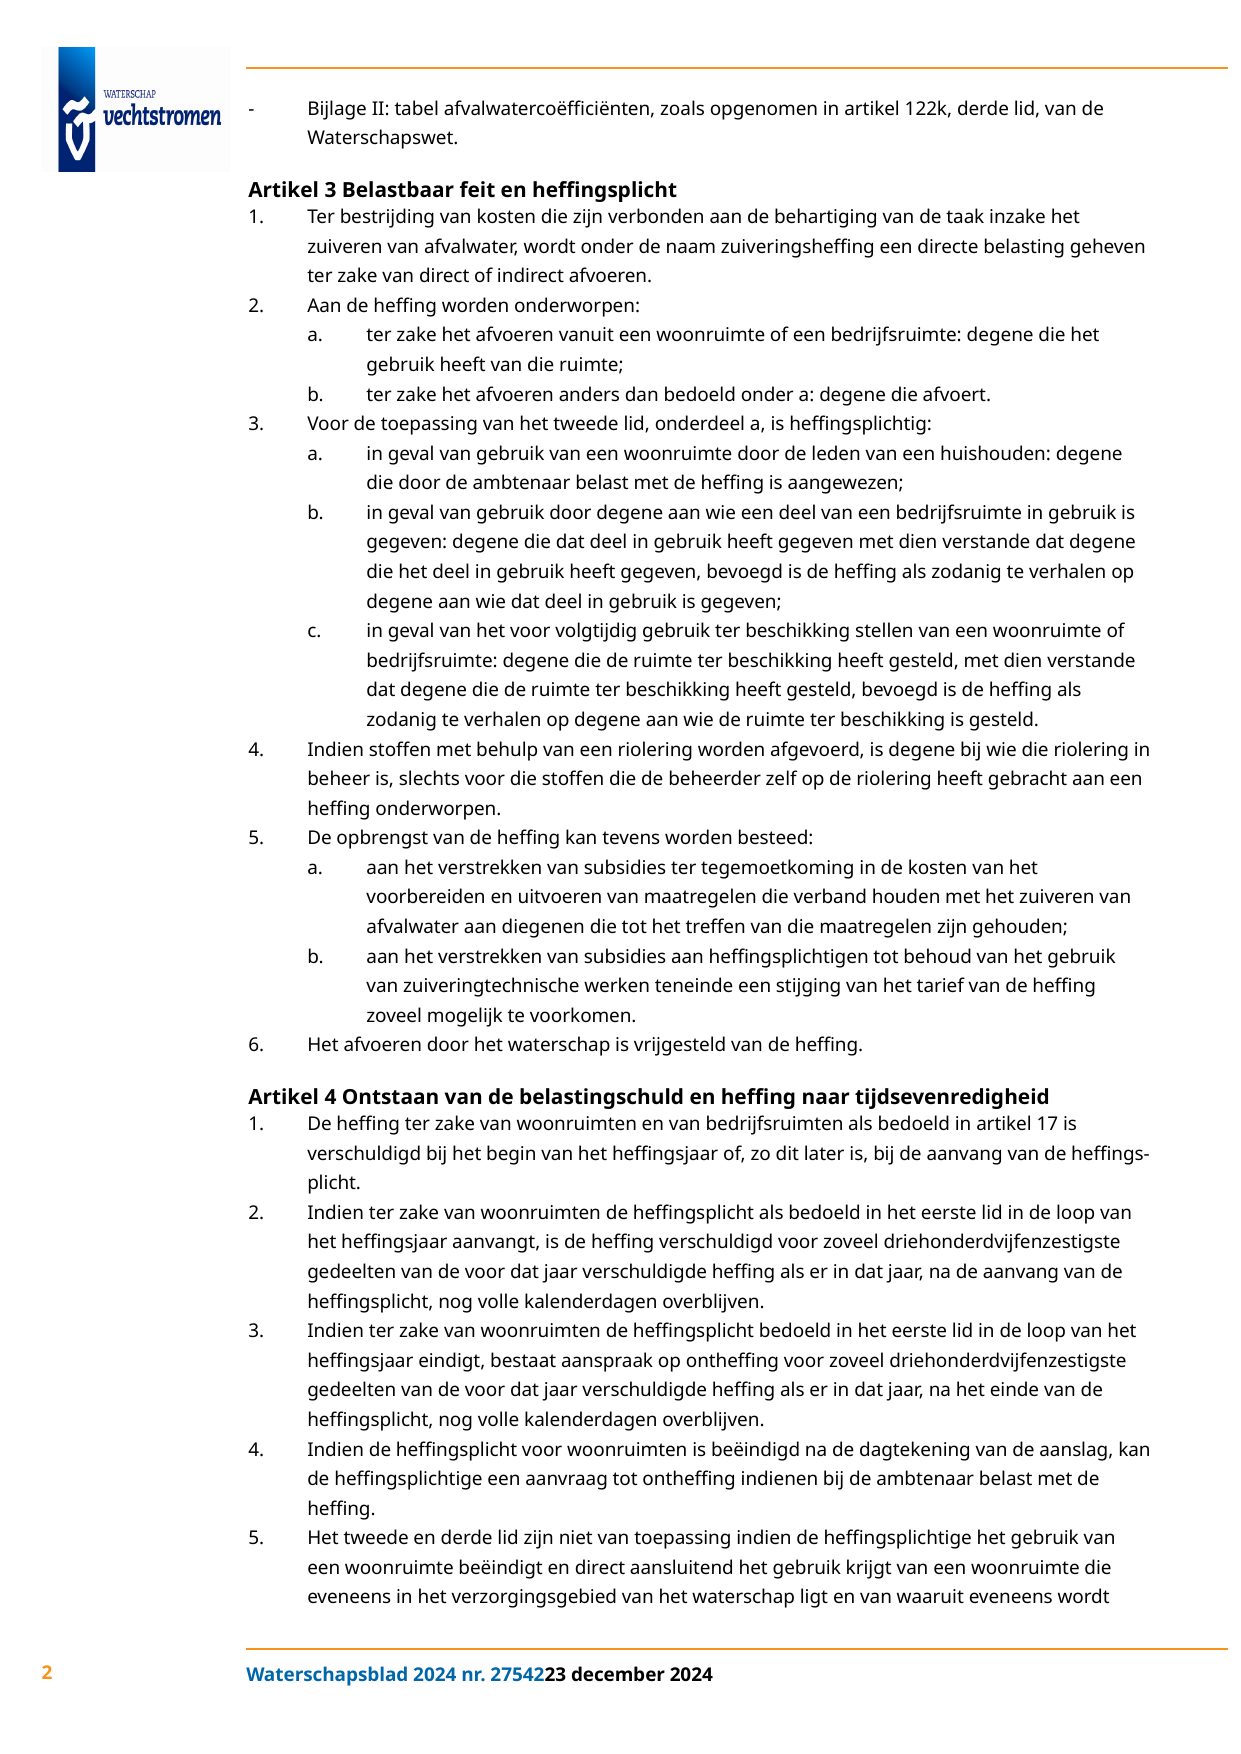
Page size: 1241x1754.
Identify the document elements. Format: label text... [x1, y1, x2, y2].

text Artikel 4 Ontstaan van de belastingschuld en heffing naar tijdsevenredigheid [248, 1082, 1152, 1110]
list aan het verstrekken van subsidies aan heffingsplichtigen tot behoud van het gebruik van zuiveringtechnische werken teneinde een stijging van het tarief van de heffing zoveel mogelijk te voorkomen. [307, 943, 1152, 1028]
list Aan de heffing worden onderworpen: [248, 292, 1152, 318]
text Artikel 3 Belastbaar feit en heffingsplicht [248, 175, 1152, 203]
list Indien ter zake van woonruimten de heffingsplicht bedoeld in het eerste lid in de loop van het heffingsjaar eindigt, bestaat aanspraak op ontheffing voor zoveel driehonderdvijfenzestigste gedeelten van de voor dat jaar verschuldigde heffing als er in dat jaar, na het einde van de heffingsplicht, nog volle kalenderdagen overblijven. [248, 1317, 1152, 1432]
list ter zake het afvoeren vanuit een woonruimte of een bedrijfsruimte: degene die het gebruik heeft van die ruimte; [307, 322, 1152, 377]
list Het tweede en derde lid zijn niet van toepassing indien de heffingsplichtige het gebruik van een woonruimte beëindigt en direct aansluitend het gebruik krijgt van een woonruimte die eveneens in het verzorgingsgebied van het waterschap ligt en van waaruit eveneens wordt [248, 1524, 1152, 1609]
list in geval van gebruik door degene aan wie een deel van een bedrijfsruimte in gebruik is gegeven: degene die dat deel in gebruik heeft gegeven met dien verstande dat degene die het deel in gebruik heeft gegeven, bevoegd is de heffing als zodanig te verhalen op degene aan wie dat deel in gebruik is gegeven; [307, 499, 1152, 613]
list De heffing ter zake van woonruimten en van bedrijfsruimten als bedoeld in artikel 17 is verschuldigd bij het begin van het heffingsjaar of, zo dit later is, bij de aanvang van de heffings-plicht. [248, 1110, 1152, 1195]
list Voor de toepassing van het tweede lid, onderdeel a, is heffingsplichtig: [248, 410, 1152, 436]
list in geval van gebruik van een woonruimte door de leden van een huishouden: degene die door de ambtenaar belast met de heffing is aangewezen; [307, 440, 1152, 495]
list Indien de heffingsplicht voor woonruimten is beëindigd na de dagtekening van de aanslag, kan de heffingsplichtige een aanvraag tot ontheffing indienen bij de ambtenaar belast met de heffing. [248, 1436, 1152, 1521]
list in geval van het voor volgtijdig gebruik ter beschikking stellen van een woonruimte of bedrijfsruimte: degene die de ruimte ter beschikking heeft gesteld, met dien verstande dat degene die de ruimte ter beschikking heeft gesteld, bevoegd is de heffing als zodanig te verhalen op degene aan wie de ruimte ter beschikking is gesteld. [307, 617, 1152, 732]
list Bijlage II: tabel afvalwatercoëfficiënten, zoals opgenomen in artikel 122k, derde lid, van de Waterschapswet. [248, 95, 1152, 150]
list Indien ter zake van woonruimten de heffingsplicht als bedoeld in het eerste lid in de loop van het heffingsjaar aanvangt, is de heffing verschuldigd voor zoveel driehonderdvijfenzestigste gedeelten van de voor dat jaar verschuldigde heffing als er in dat jaar, na de aanvang van de heffingsplicht, nog volle kalenderdagen overblijven. [248, 1199, 1152, 1314]
list De opbrengst van de heffing kan tevens worden besteed: [248, 824, 1152, 850]
list Ter bestrijding van kosten die zijn verbonden aan de behartiging van de taak inzake het zuiveren van afvalwater, wordt onder de naam zuiveringsheffing een directe belasting geheven ter zake van direct of indirect afvoeren. [248, 203, 1152, 288]
list ter zake het afvoeren anders dan bedoeld onder a: degene die afvoert. [307, 381, 1152, 406]
list aan het verstrekken van subsidies ter tegemoetkoming in de kosten van het voorbereiden en uitvoeren van maatregelen die verband houden met het zuiveren van afvalwater aan diegenen die tot het treffen van die maatregelen zijn gehouden; [307, 854, 1152, 939]
picture [41, 47, 231, 172]
list Indien stoffen met behulp van een riolering worden afgevoerd, is degene bij wie die riolering in beheer is, slechts voor die stoffen die de beheerder zelf op de riolering heeft gebracht aan een heffing onderworpen. [248, 736, 1152, 821]
list Het afvoeren door het waterschap is vrijgesteld van de heffing. [248, 1032, 1152, 1057]
